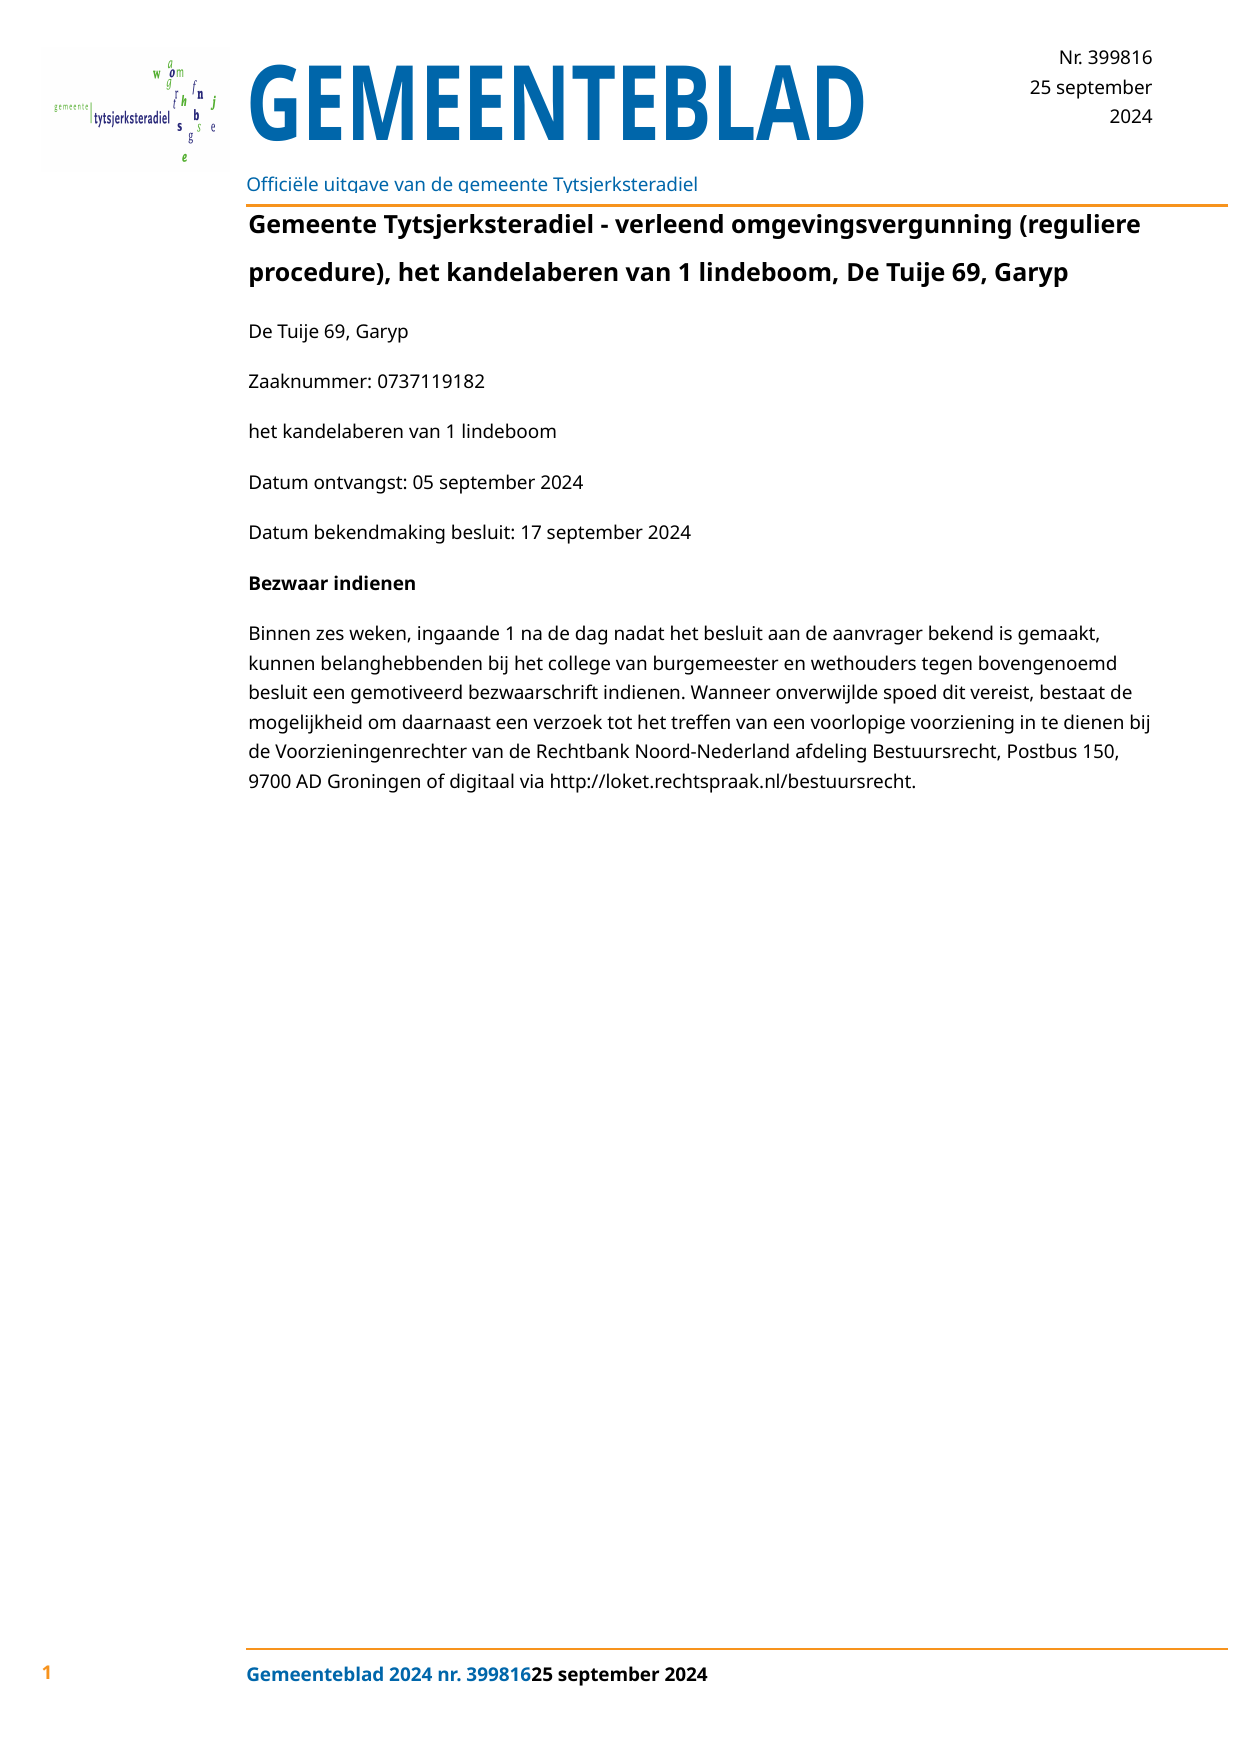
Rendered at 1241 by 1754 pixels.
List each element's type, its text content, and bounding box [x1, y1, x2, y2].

text Datum bekendmaking besluit: 17 september 2024 [248, 519, 1152, 545]
text Zaaknummer: 0737119182 [248, 368, 1152, 394]
text De Tuije 69, Garyp [248, 318, 1152, 344]
text Bezwaar indienen [248, 570, 1152, 596]
text Datum ontvangst: 05 september 2024 [248, 469, 1152, 495]
text Gemeente Tytsjerksteradiel - verleend omgevingsvergunning (reguliere procedure), het kandelaberen van 1 lindeboom, De Tuije 69, Garyp [248, 207, 1152, 288]
text het kandelaberen van 1 lindeboom [248, 419, 1152, 444]
text Binnen zes weken, ingaande 1 na de dag nadat het besluit aan de aanvrager bekend is gemaakt, kunnen belanghebbenden bij het college van burgemeester en wethouders tegen bovengenoemd besluit een gemotiveerd bezwaarschrift indienen. Wanneer onverwijlde spoed dit vereist, bestaat de mogelijkheid om daarnaast een verzoek tot het treffen van een voorlopige voorziening in te dienen bij de Voorzieningenrechter van de Rechtbank Noord-Nederland afdeling Bestuursrecht, Postbus 150, 9700 AD Groningen of digitaal via http://loket.rechtspraak.nl/bestuursrecht. [248, 620, 1152, 794]
picture [41, 47, 231, 172]
